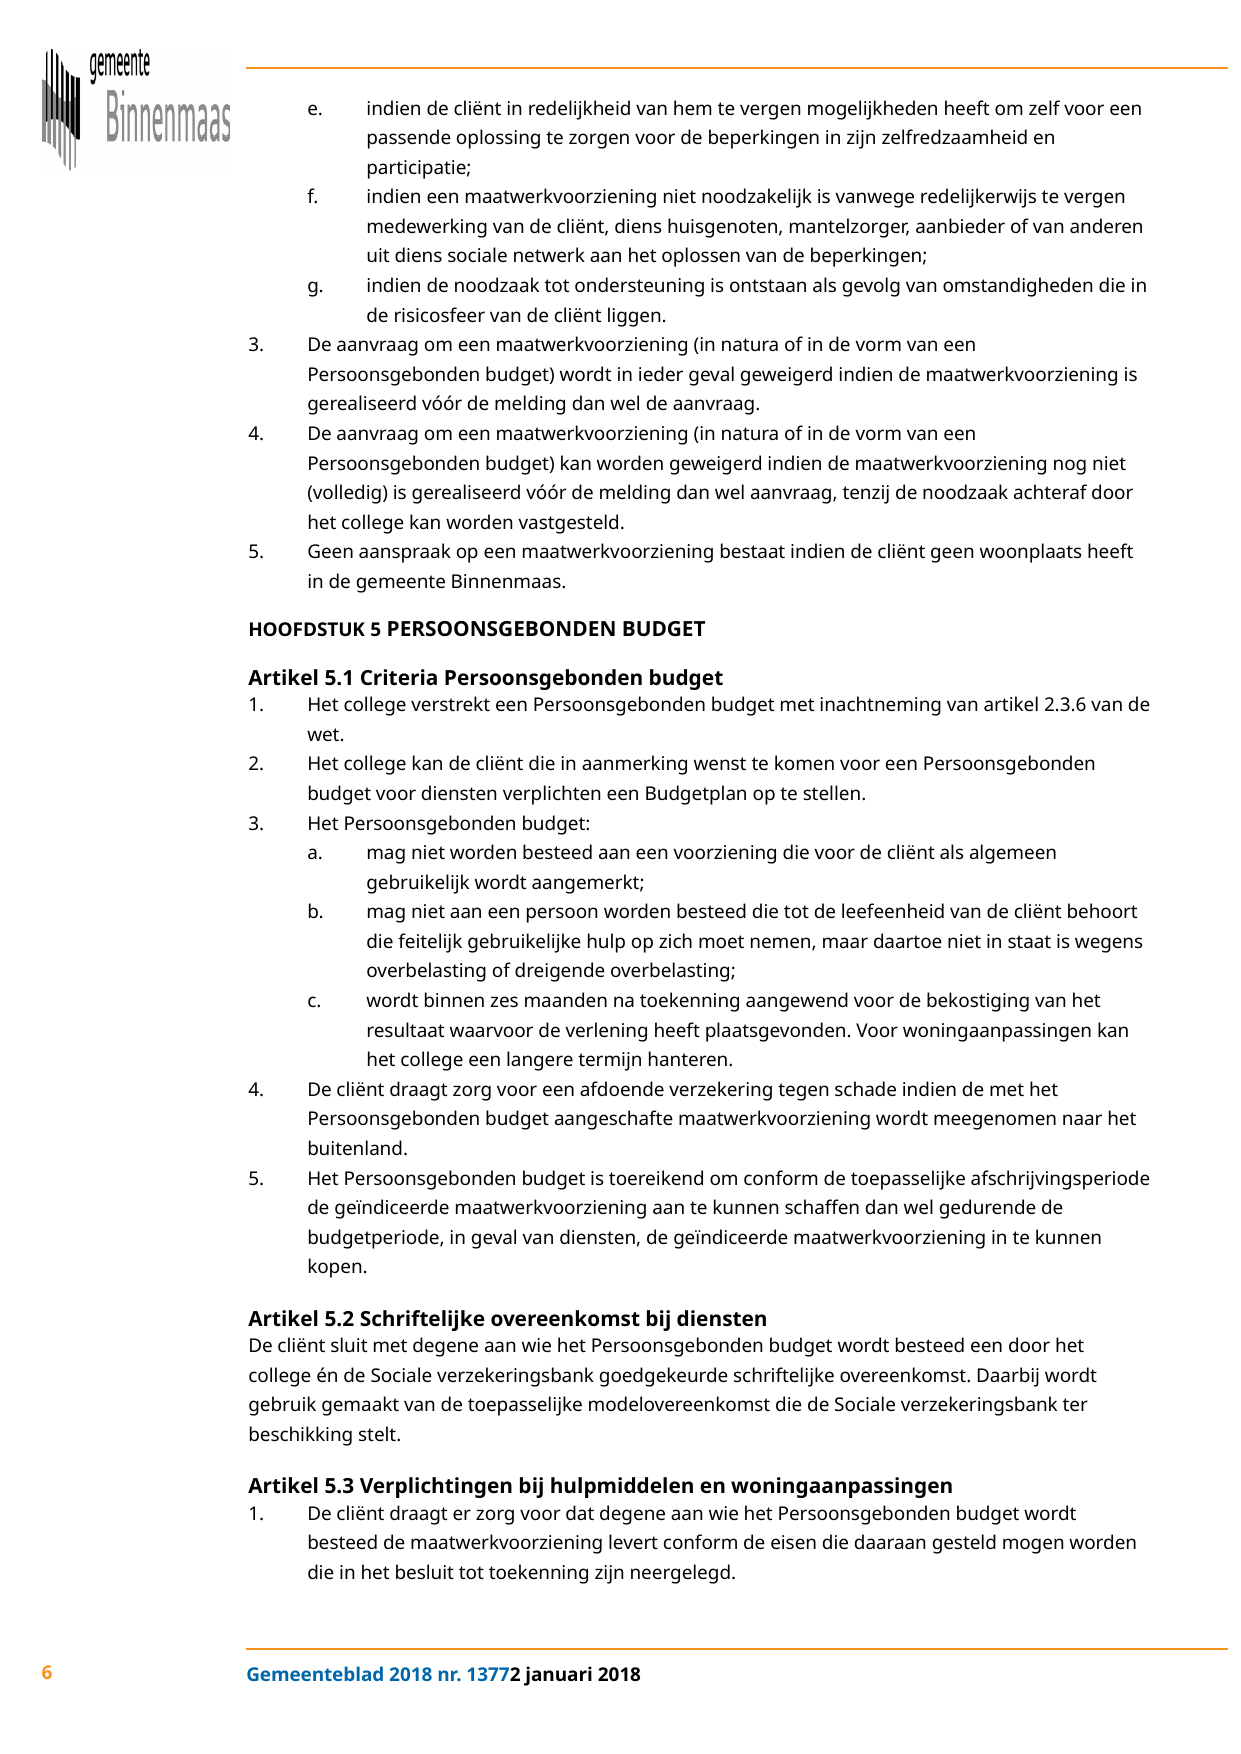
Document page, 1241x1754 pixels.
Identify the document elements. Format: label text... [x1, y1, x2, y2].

list Geen aanspraak op een maatwerkvoorziening bestaat indien de cliënt geen woonplaats heeft in de gemeente Binnenmaas. [248, 538, 1152, 594]
list De cliënt draagt zorg voor een afdoende verzekering tegen schade indien de met het Persoonsgebonden budget aangeschafte maatwerkvoorziening wordt meegenomen naar het buitenland. [248, 1076, 1152, 1161]
list De aanvraag om een maatwerkvoorziening (in natura of in de vorm van een Persoonsgebonden budget) kan worden geweigerd indien de maatwerkvoorziening nog niet (volledig) is gerealiseerd vóór de melding dan wel aanvraag, tenzij de noodzaak achteraf door het college kan worden vastgesteld. [248, 420, 1152, 535]
list Het college kan de cliënt die in aanmerking wenst te komen voor een Persoonsgebonden budget voor diensten verplichten een Budgetplan op te stellen. [248, 751, 1152, 806]
list Het college verstrekt een Persoonsgebonden budget met inachtneming van artikel 2.3.6 van de wet. [248, 691, 1152, 747]
list De aanvraag om een maatwerkvoorziening (in natura of in de vorm van een Persoonsgebonden budget) wordt in ieder geval geweigerd indien de maatwerkvoorziening is gerealiseerd vóór de melding dan wel de aanvraag. [248, 331, 1152, 416]
list Het Persoonsgebonden budget: [248, 810, 1152, 836]
list mag niet worden besteed aan een voorziening die voor de cliënt als algemeen gebruikelijk wordt aangemerkt; [307, 839, 1152, 895]
list mag niet aan een persoon worden besteed die tot de leefeenheid van de cliënt behoort die feitelijk gebruikelijke hulp op zich moet nemen, maar daartoe niet in staat is wegens overbelasting of dreigende overbelasting; [307, 898, 1152, 983]
text Artikel 5.2 Schriftelijke overeenkomst bij diensten [248, 1304, 1152, 1332]
picture [41, 47, 231, 172]
list wordt binnen zes maanden na toekenning aangewend voor de bekostiging van het resultaat waarvoor de verlening heeft plaatsgevonden. Voor woningaanpassingen kan het college een langere termijn hanteren. [307, 987, 1152, 1072]
list indien de noodzaak tot ondersteuning is ontstaan als gevolg van omstandigheden die in de risicosfeer van de cliënt liggen. [307, 272, 1152, 328]
list Het Persoonsgebonden budget is toereikend om conform de toepasselijke afschrijvingsperiode de geïndiceerde maatwerkvoorziening aan te kunnen schaffen dan wel gedurende de budgetperiode, in geval van diensten, de geïndiceerde maatwerkvoorziening in te kunnen kopen. [248, 1165, 1152, 1279]
text Artikel 5.1 Criteria Persoonsgebonden budget [248, 663, 1152, 691]
text Artikel 5.3 Verplichtingen bij hulpmiddelen en woningaanpassingen [248, 1472, 1152, 1500]
list De cliënt draagt er zorg voor dat degene aan wie het Persoonsgebonden budget wordt besteed de maatwerkvoorziening levert conform de eisen die daaraan gesteld mogen worden die in het besluit tot toekenning zijn neergelegd. [248, 1500, 1152, 1585]
text HOOFDSTUK 5 PERSOONSGEBONDEN BUDGET [248, 614, 1152, 642]
text De cliënt sluit met degene aan wie het Persoonsgebonden budget wordt besteed een door het college én de Sociale verzekeringsbank goedgekeurde schriftelijke overeenkomst. Daarbij wordt gebruik gemaakt van de toepasselijke modelovereenkomst die de Sociale verzekeringsbank ter beschikking stelt. [248, 1332, 1152, 1447]
list indien de cliënt in redelijkheid van hem te vergen mogelijkheden heeft om zelf voor een passende oplossing te zorgen voor de beperkingen in zijn zelfredzaamheid en participatie; [307, 95, 1152, 180]
list indien een maatwerkvoorziening niet noodzakelijk is vanwege redelijkerwijs te vergen medewerking van de cliënt, diens huisgenoten, mantelzorger, aanbieder of van anderen uit diens sociale netwerk aan het oplossen van de beperkingen; [307, 183, 1152, 268]
